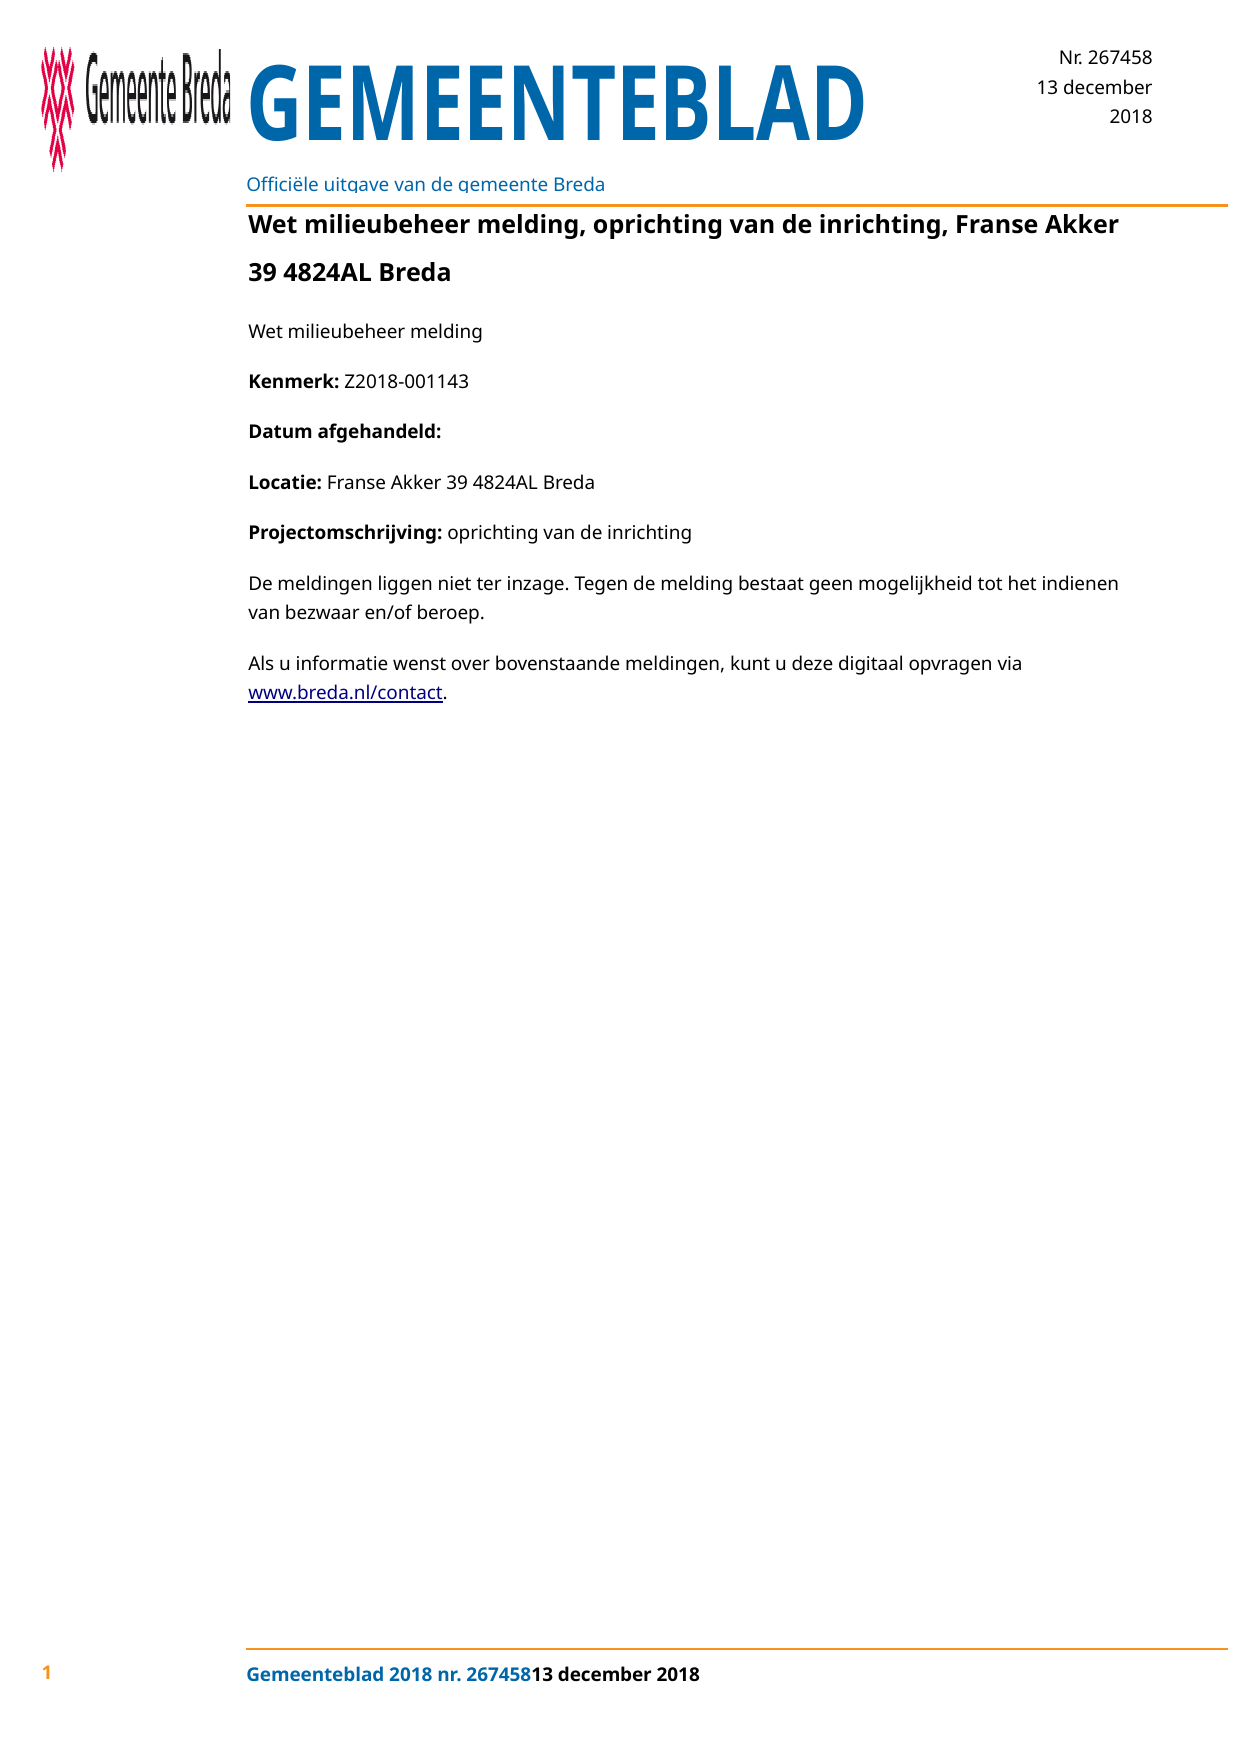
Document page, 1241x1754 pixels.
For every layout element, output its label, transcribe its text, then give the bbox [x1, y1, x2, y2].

text Wet milieubeheer melding [248, 318, 1152, 344]
text Datum afgehandeld: [248, 419, 1152, 444]
text Locatie: Franse Akker 39 4824AL Breda [248, 469, 1152, 495]
text Wet milieubeheer melding, oprichting van de inrichting, Franse Akker 39 4824AL Breda [248, 207, 1152, 288]
text Als u informatie wenst over bovenstaande meldingen, kunt u deze digitaal opvragen via www.breda.nl/contact. [248, 650, 1152, 705]
text Kenmerk: Z2018-001143 [248, 368, 1152, 394]
picture [41, 47, 231, 172]
text De meldingen liggen niet ter inzage. Tegen de melding bestaat geen mogelijkheid tot het indienen van bezwaar en/of beroep. [248, 570, 1152, 625]
text Projectomschrijving: oprichting van de inrichting [248, 519, 1152, 545]
